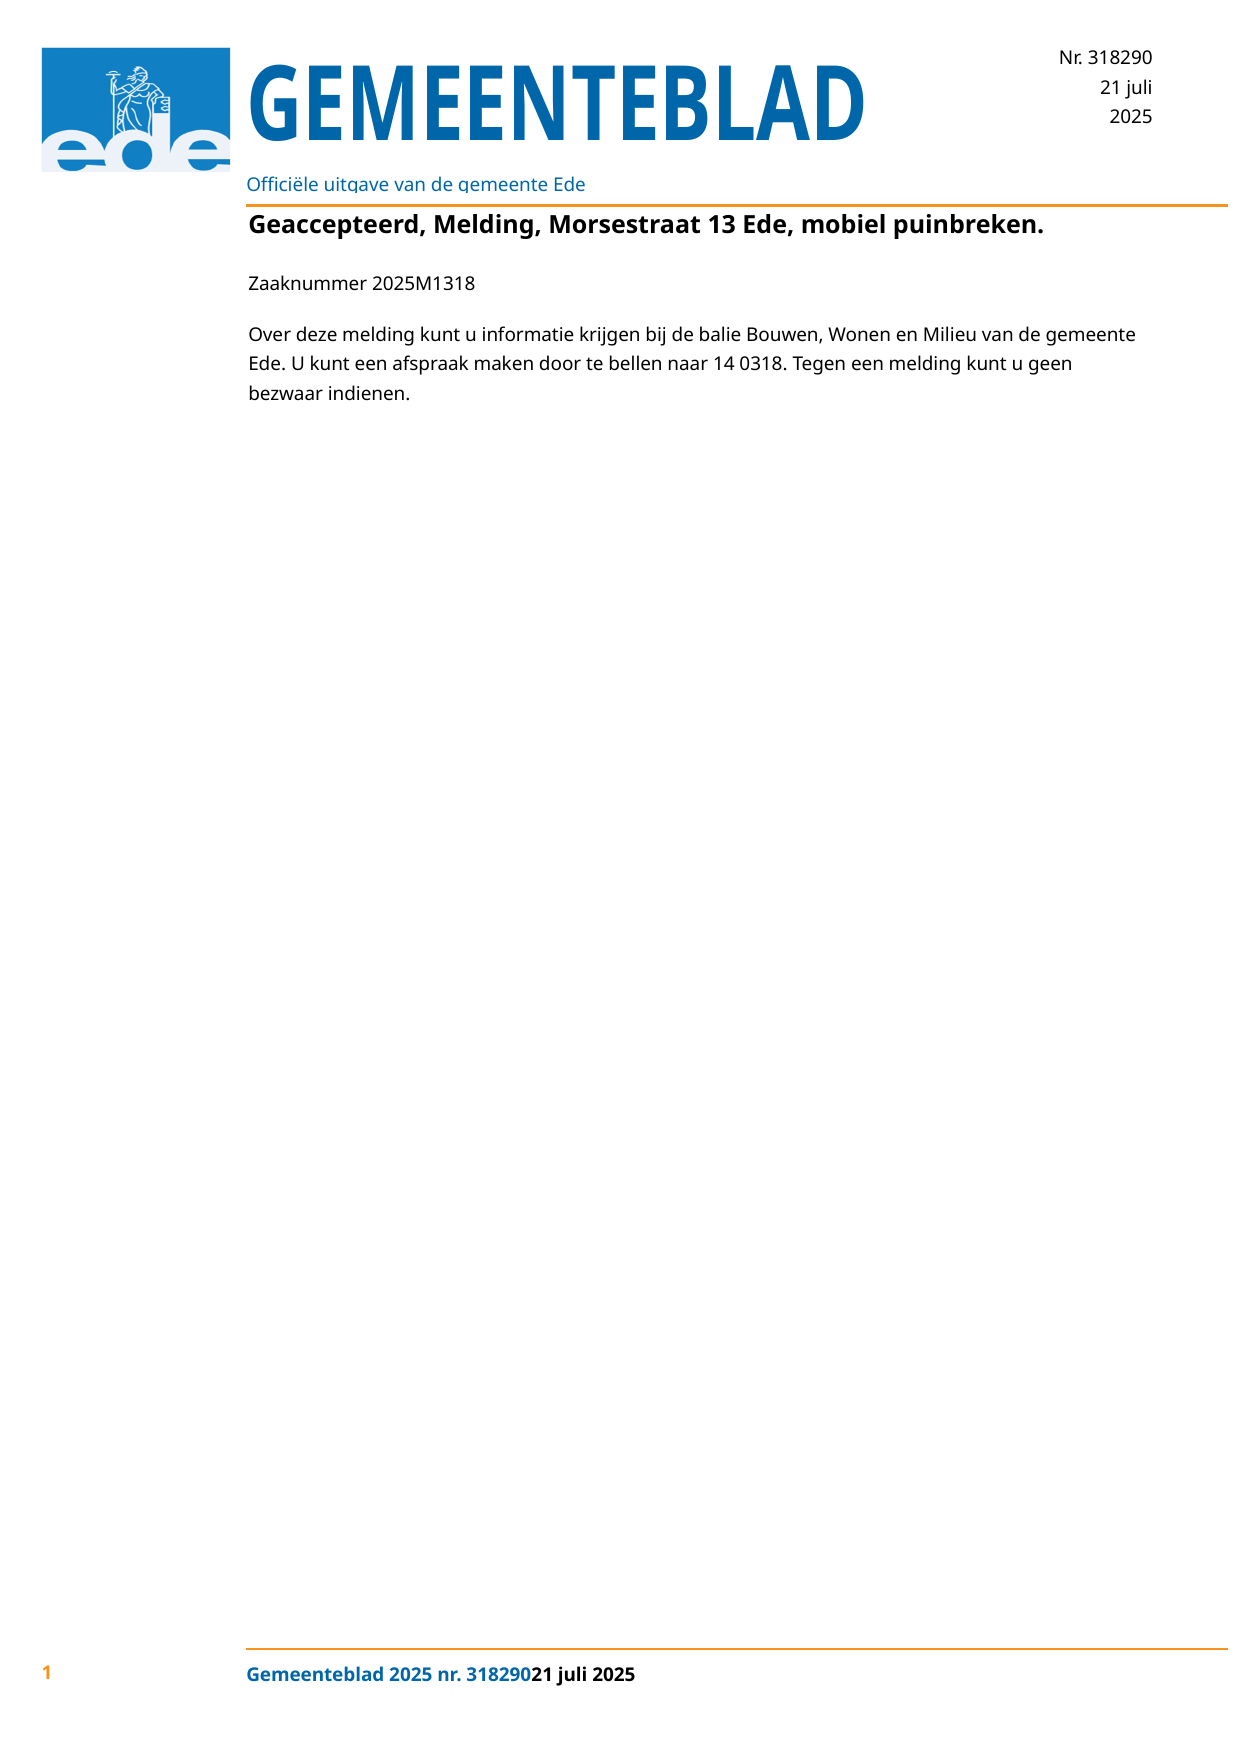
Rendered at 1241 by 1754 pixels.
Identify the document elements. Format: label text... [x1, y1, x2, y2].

text Zaaknummer 2025M1318 [248, 270, 1152, 296]
text Geaccepteerd, Melding, Morsestraat 13 Ede, mobiel puinbreken. [248, 207, 1152, 241]
picture [41, 47, 231, 172]
text Over deze melding kunt u informatie krijgen bij de balie Bouwen, Wonen en Milieu van de gemeente Ede. U kunt een afspraak maken door te bellen naar 14 0318. Tegen een melding kunt u geen bezwaar indienen. [248, 321, 1152, 406]
